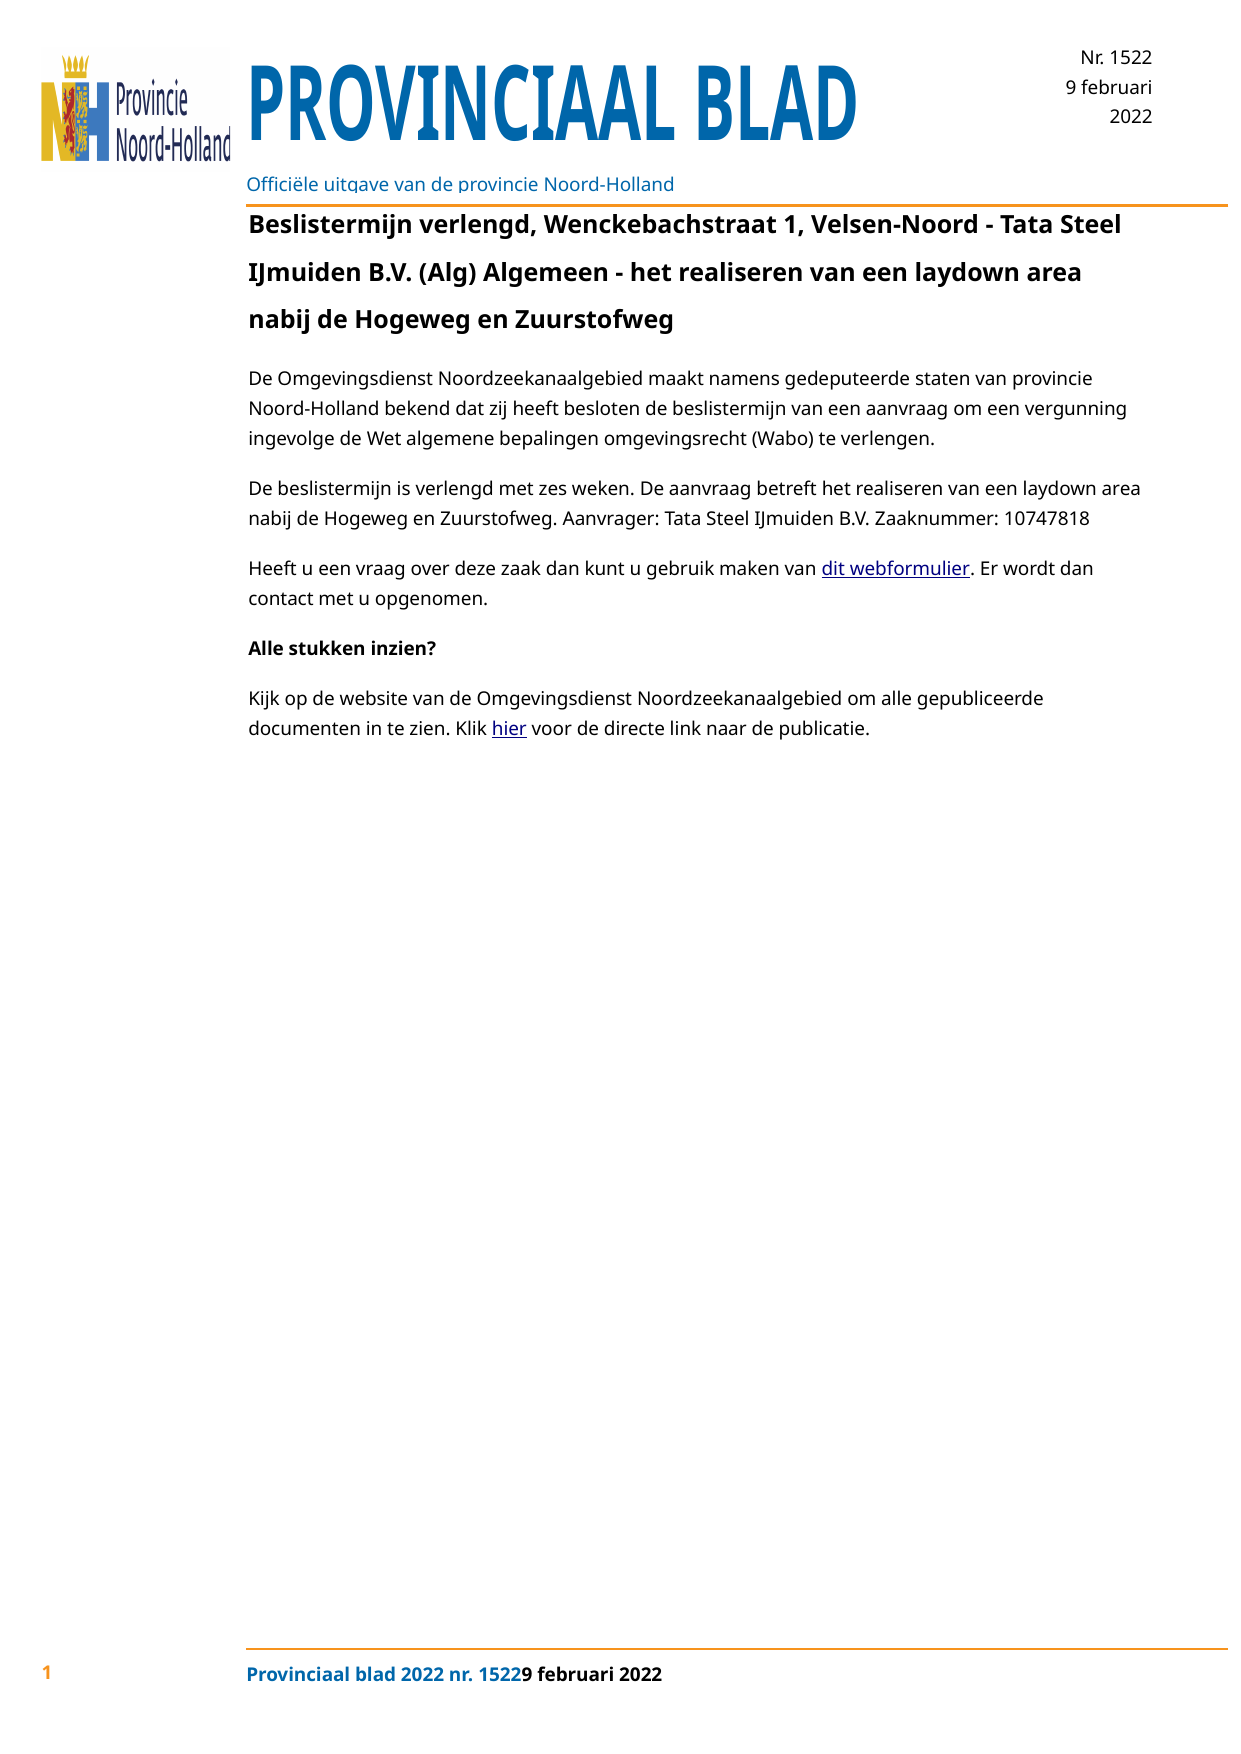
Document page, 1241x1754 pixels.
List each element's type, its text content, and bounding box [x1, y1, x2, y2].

picture [41, 47, 231, 172]
text Heeft u een vraag over deze zaak dan kunt u gebruik maken van dit webformulier. Er wordt dan contact met u opgenomen. [248, 555, 1152, 610]
text Kijk op de website van de Omgevingsdienst Noordzeekanaalgebied om alle gepubliceerde documenten in te zien. Klik hier voor de directe link naar de publicatie. [248, 686, 1152, 741]
text De beslistermijn is verlengd met zes weken. De aanvraag betreft het realiseren van een laydown area nabij de Hogeweg en Zuurstofweg. Aanvrager: Tata Steel IJmuiden B.V. Zaaknummer: 10747818 [248, 475, 1152, 530]
text De Omgevingsdienst Noordzeekanaalgebied maakt namens gedeputeerde staten van provincie Noord-Holland bekend dat zij heeft besloten de beslistermijn van een aanvraag om een vergunning ingevolge de Wet algemene bepalingen omgevingsrecht (Wabo) te verlengen. [248, 366, 1152, 450]
text Beslistermijn verlengd, Wenckebachstraat 1, Velsen-Noord - Tata Steel IJmuiden B.V. (Alg) Algemeen - het realiseren van een laydown area nabij de Hogeweg en Zuurstofweg [248, 207, 1152, 336]
text Alle stukken inzien? [248, 635, 1152, 661]
